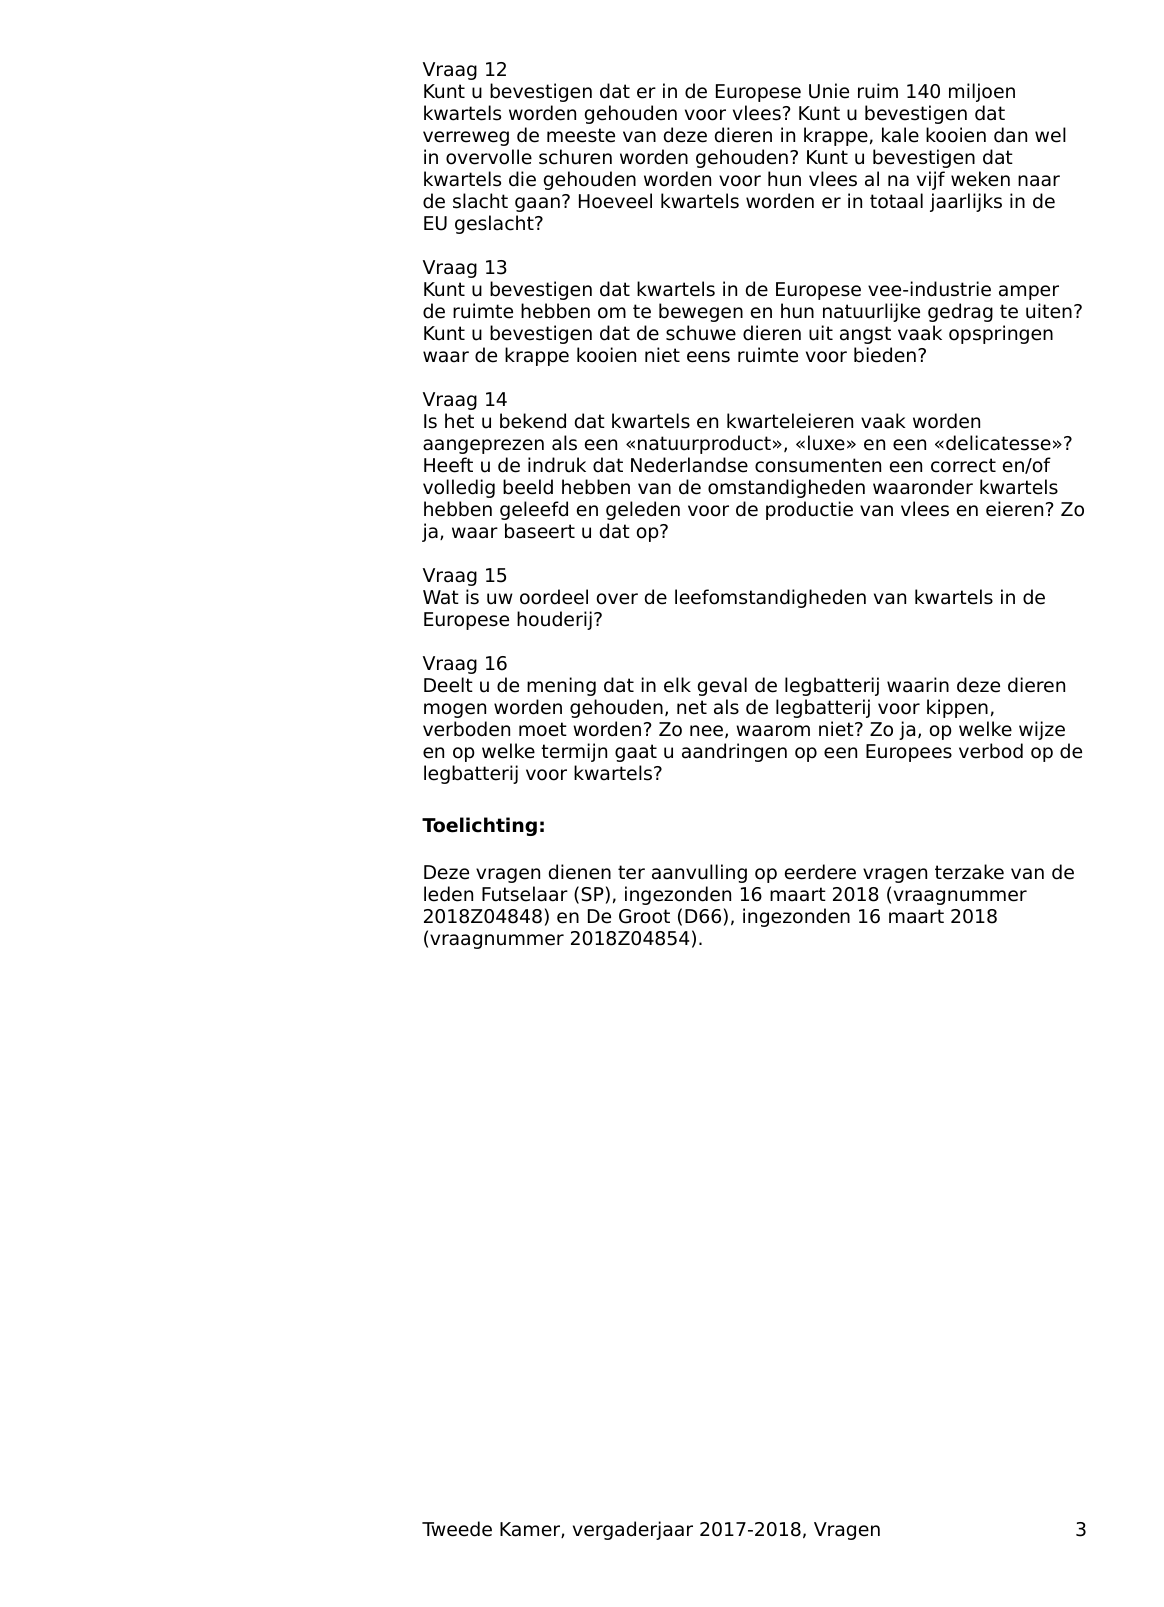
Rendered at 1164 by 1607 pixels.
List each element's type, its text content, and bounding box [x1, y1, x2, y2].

text Vraag 13 [422, 257, 1087, 279]
text Wat is uw oordeel over de leefomstandigheden van kwartels in de Europese houderij? [422, 587, 1087, 631]
text Is het u bekend dat kwartels en kwarteleieren vaak worden aangeprezen als een «natuurproduct», «luxe» en een «delicatesse»? Heeft u de indruk dat Nederlandse consumenten een correct en/of volledig beeld hebben van de omstandigheden waaronder kwartels hebben geleefd en geleden voor de productie van vlees en eieren? Zo ja, waar baseert u dat op? [422, 411, 1087, 543]
text Deze vragen dienen ter aanvulling op eerdere vragen terzake van de leden Futselaar (SP), ingezonden 16 maart 2018 (vraagnummer 2018Z04848) en De Groot (D66), ingezonden 16 maart 2018 (vraagnummer 2018Z04854). [422, 862, 1087, 950]
text Kunt u bevestigen dat er in de Europese Unie ruim 140 miljoen kwartels worden gehouden voor vlees? Kunt u bevestigen dat verreweg de meeste van deze dieren in krappe, kale kooien dan wel in overvolle schuren worden gehouden? Kunt u bevestigen dat kwartels die gehouden worden voor hun vlees al na vijf weken naar de slacht gaan? Hoeveel kwartels worden er in totaal jaarlijks in de EU geslacht? [422, 81, 1087, 235]
text Vraag 14 [422, 389, 1087, 411]
subtitle Toelichting: [422, 815, 1087, 837]
text Deelt u de mening dat in elk geval de legbatterij waarin deze dieren mogen worden gehouden, net als de legbatterij voor kippen, verboden moet worden? Zo nee, waarom niet? Zo ja, op welke wijze en op welke termijn gaat u aandringen op een Europees verbod op de legbatterij voor kwartels? [422, 675, 1087, 785]
text Vraag 15 [422, 565, 1087, 587]
text Vraag 12 [422, 59, 1087, 81]
text Vraag 16 [422, 653, 1087, 675]
text Kunt u bevestigen dat kwartels in de Europese vee-industrie amper de ruimte hebben om te bewegen en hun natuurlijke gedrag te uiten? Kunt u bevestigen dat de schuwe dieren uit angst vaak opspringen waar de krappe kooien niet eens ruimte voor bieden? [422, 279, 1087, 367]
